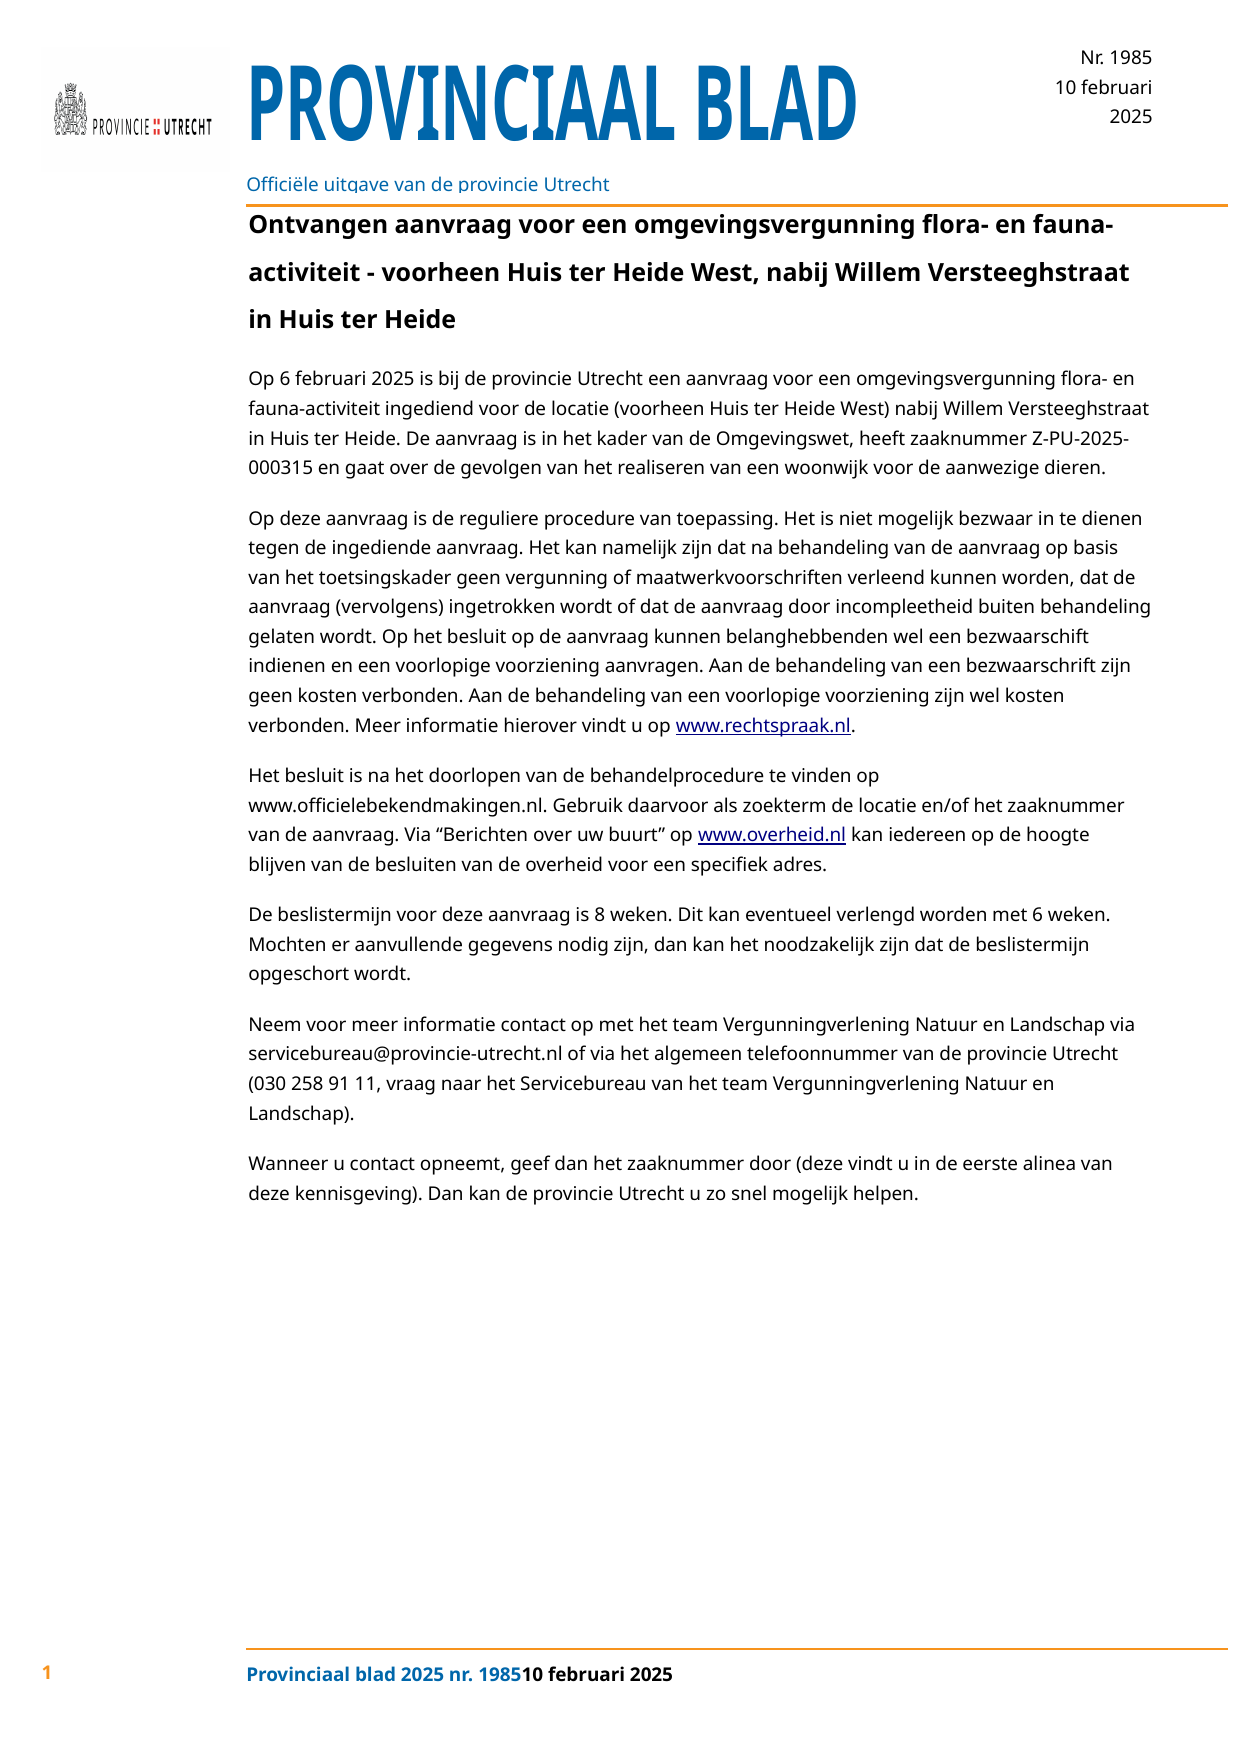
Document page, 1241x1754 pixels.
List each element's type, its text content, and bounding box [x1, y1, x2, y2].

text Op 6 februari 2025 is bij de provincie Utrecht een aanvraag voor een omgevingsvergunning flora- en fauna-activiteit ingediend voor de locatie (voorheen Huis ter Heide West) nabij Willem Versteeghstraat in Huis ter Heide. De aanvraag is in het kader van de Omgevingswet, heeft zaaknummer Z-PU-2025-000315 en gaat over de gevolgen van het realiseren van een woonwijk voor de aanwezige dieren. [248, 366, 1152, 480]
picture [41, 47, 231, 172]
text Ontvangen aanvraag voor een omgevingsvergunning flora- en fauna-activiteit - voorheen Huis ter Heide West, nabij Willem Versteeghstraat in Huis ter Heide [248, 207, 1152, 336]
text Op deze aanvraag is de reguliere procedure van toepassing. Het is niet mogelijk bezwaar in te dienen tegen de ingediende aanvraag. Het kan namelijk zijn dat na behandeling van de aanvraag op basis van het toetsingskader geen vergunning of maatwerkvoorschriften verleend kunnen worden, dat de aanvraag (vervolgens) ingetrokken wordt of dat de aanvraag door incompleetheid buiten behandeling gelaten wordt. Op het besluit op de aanvraag kunnen belanghebbenden wel een bezwaarschift indienen en een voorlopige voorziening aanvragen. Aan de behandeling van een bezwaarschrift zijn geen kosten verbonden. Aan de behandeling van een voorlopige voorziening zijn wel kosten verbonden. Meer informatie hierover vindt u op www.rechtspraak.nl. [248, 505, 1152, 737]
text De beslistermijn voor deze aanvraag is 8 weken. Dit kan eventueel verlengd worden met 6 weken. Mochten er aanvullende gegevens nodig zijn, dan kan het noodzakelijk zijn dat de beslistermijn opgeschort wordt. [248, 901, 1152, 986]
text Neem voor meer informatie contact op met het team Vergunningverlening Natuur en Landschap via servicebureau@provincie-utrecht.nl of via het algemeen telefoonnummer van de provincie Utrecht (030 258 91 11, vraag naar het Servicebureau van het team Vergunningverlening Natuur en Landschap). [248, 1011, 1152, 1125]
text Het besluit is na het doorlopen van de behandelprocedure te vinden op www.officielebekendmakingen.nl. Gebruik daarvoor als zoekterm de locatie en/of het zaaknummer van de aanvraag. Via “Berichten over uw buurt” op www.overheid.nl kan iedereen op de hoogte blijven van de besluiten van de overheid voor een specifiek adres. [248, 762, 1152, 877]
text Wanneer u contact opneemt, geef dan het zaaknummer door (deze vindt u in de eerste alinea van deze kennisgeving). Dan kan de provincie Utrecht u zo snel mogelijk helpen. [248, 1150, 1152, 1205]
